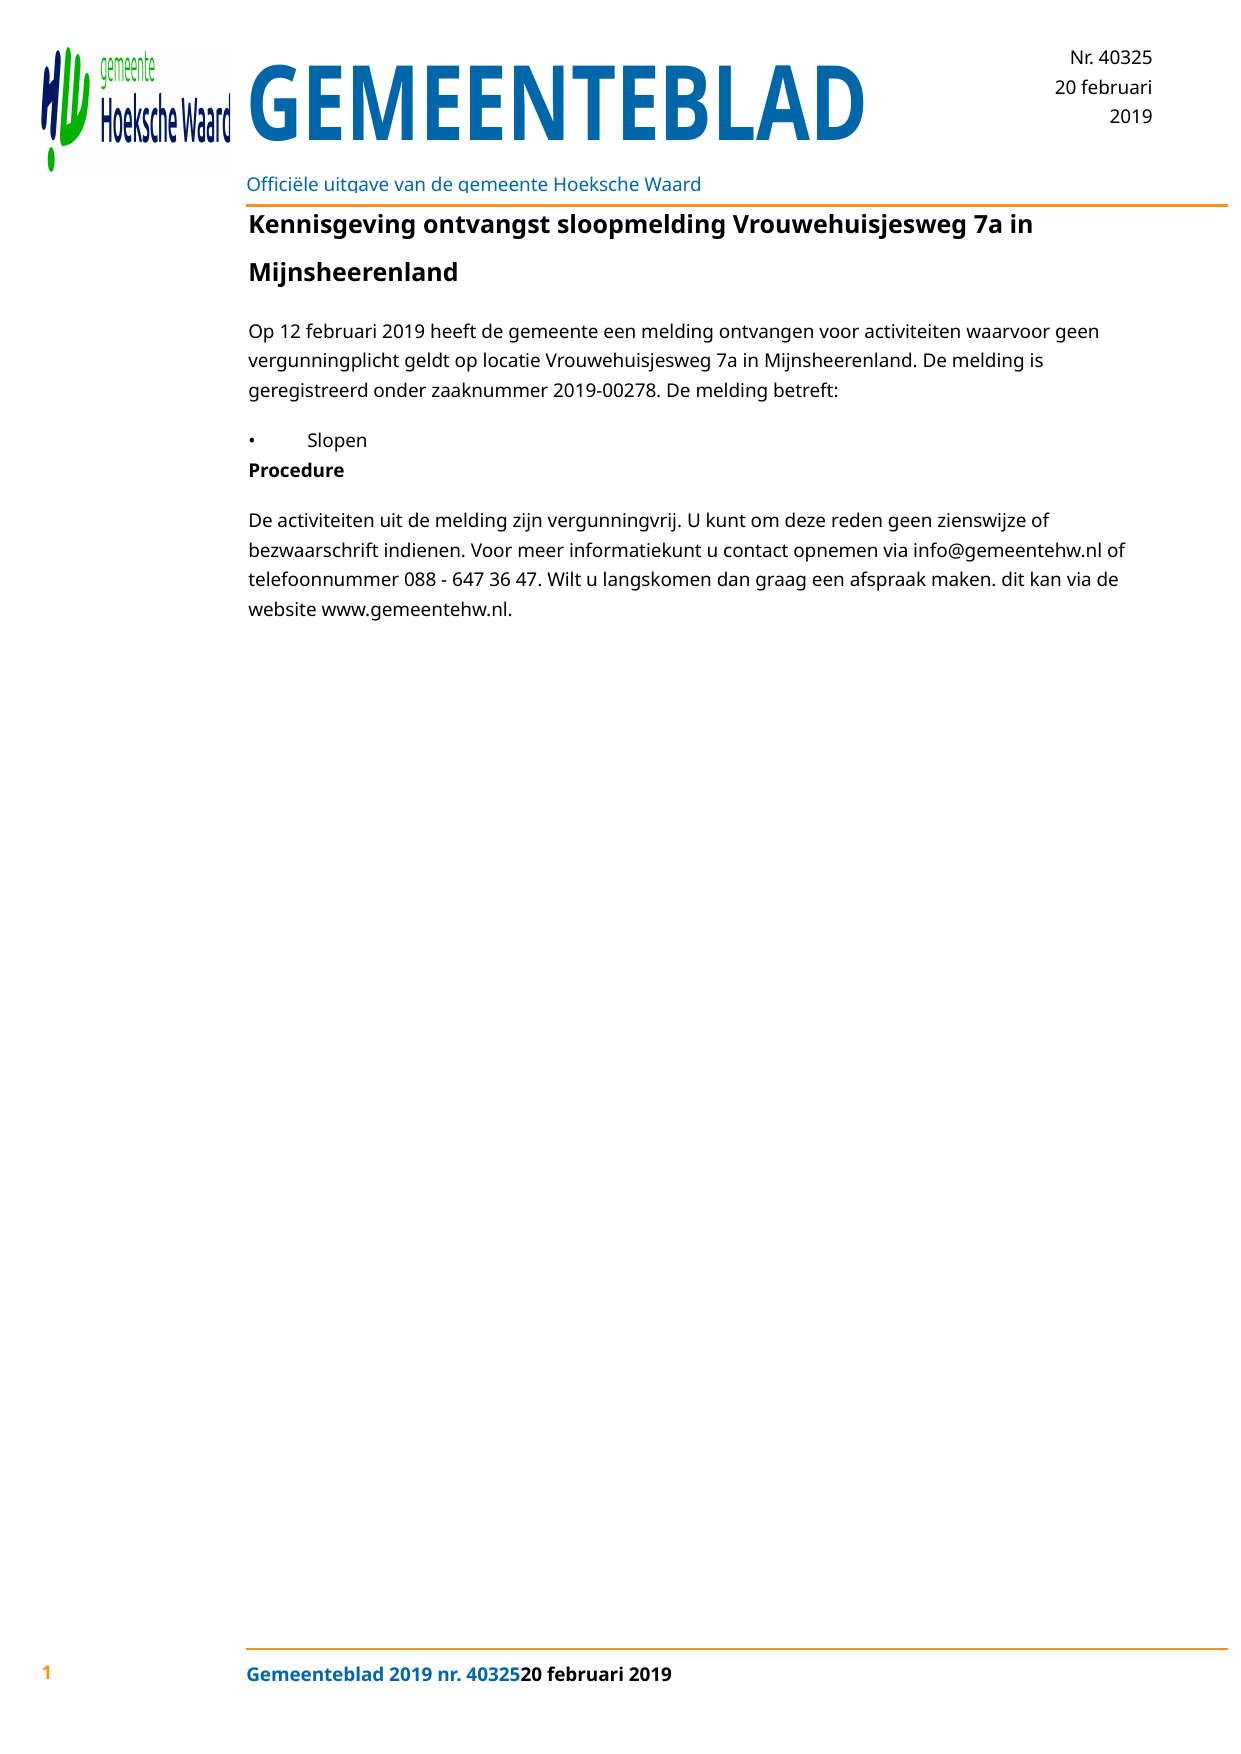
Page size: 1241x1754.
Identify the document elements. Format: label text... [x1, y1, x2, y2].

text Op 12 februari 2019 heeft de gemeente een melding ontvangen voor activiteiten waarvoor geen vergunningplicht geldt op locatie Vrouwehuisjesweg 7a in Mijnsheerenland. De melding is geregistreerd onder zaaknummer 2019-00278. De melding betreft: [248, 318, 1152, 403]
text De activiteiten uit de melding zijn vergunningvrij. U kunt om deze reden geen zienswijze of bezwaarschrift indienen. Voor meer informatiekunt u contact opnemen via info@gemeentehw.nl of telefoonnummer 088 - 647 36 47. Wilt u langskomen dan graag een afspraak maken. dit kan via de website www.gemeentehw.nl. [248, 507, 1152, 622]
text Procedure [248, 457, 1152, 483]
list Slopen [248, 427, 1152, 453]
text Kennisgeving ontvangst sloopmelding Vrouwehuisjesweg 7a in Mijnsheerenland [248, 207, 1152, 288]
picture [41, 47, 231, 172]
